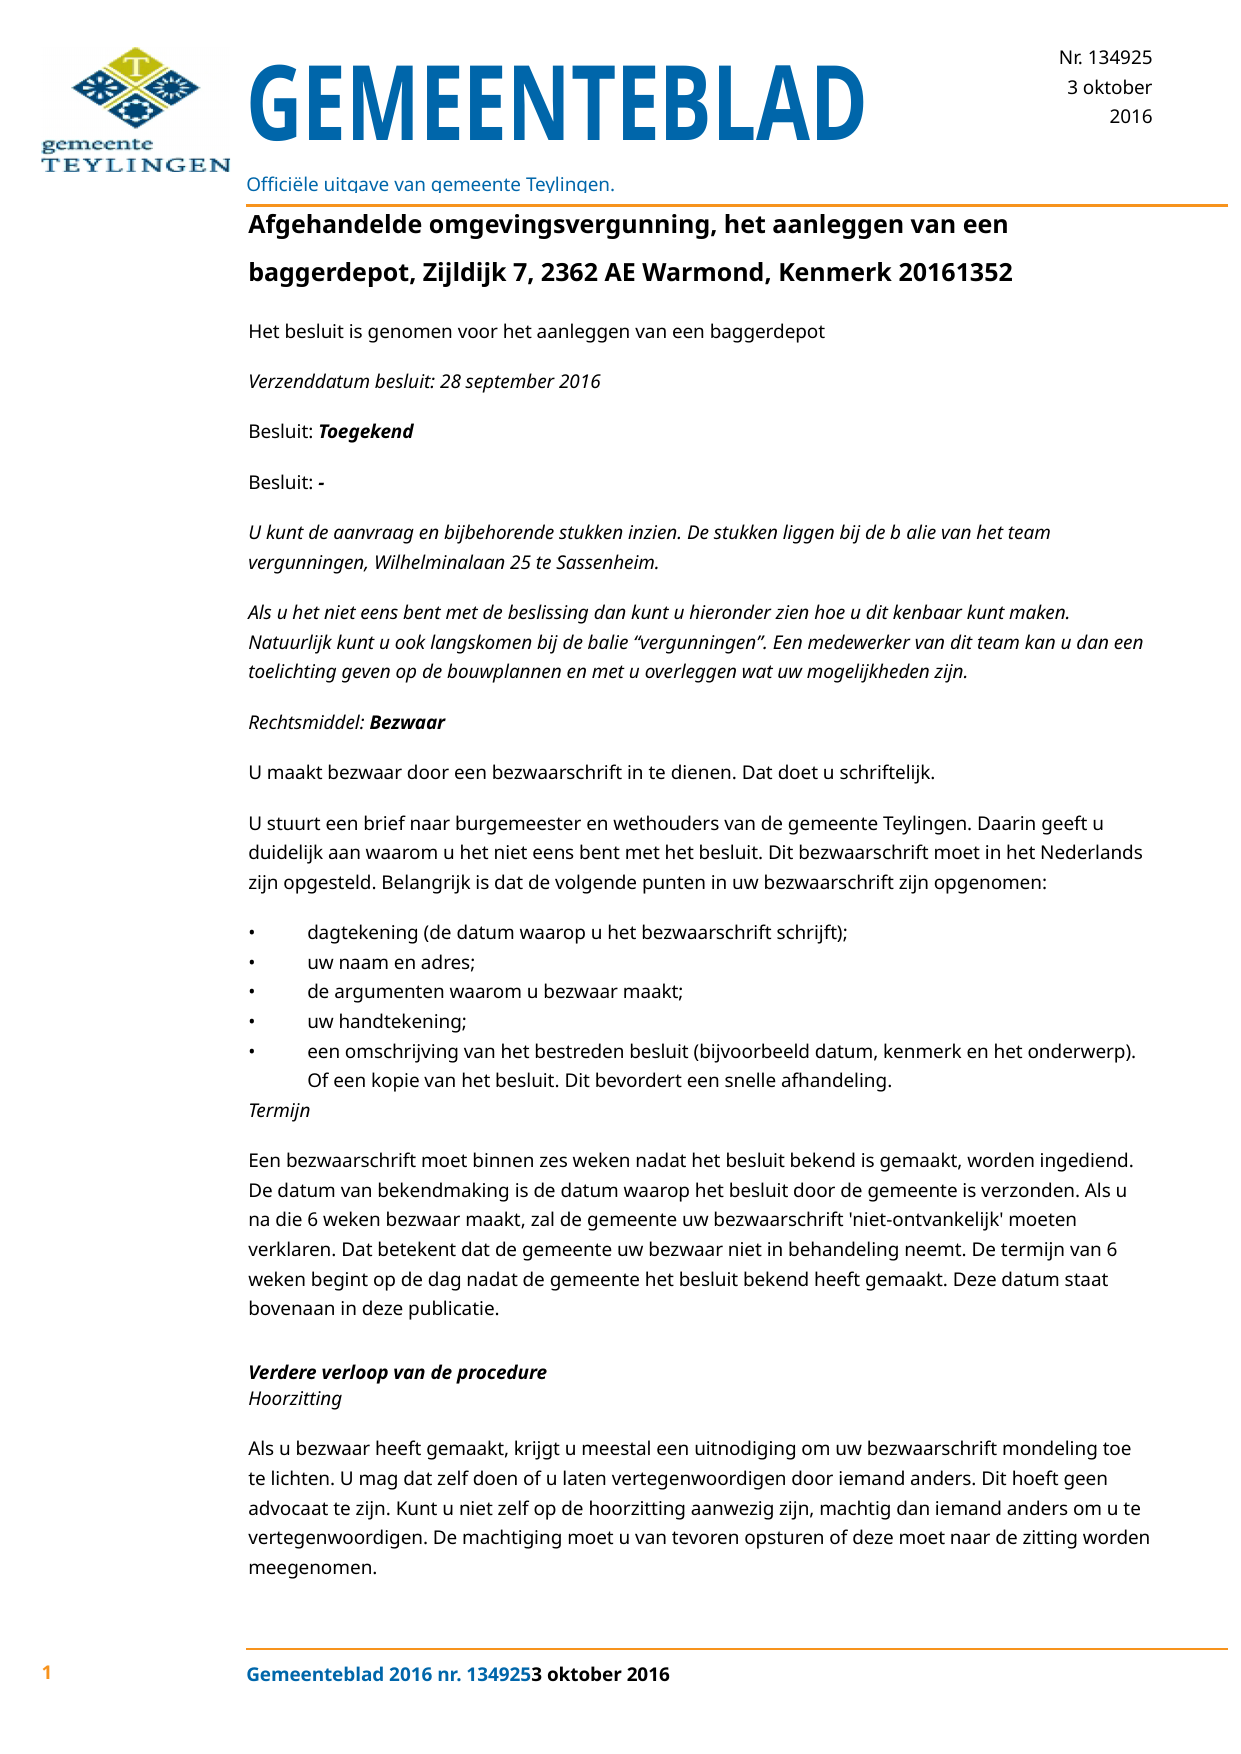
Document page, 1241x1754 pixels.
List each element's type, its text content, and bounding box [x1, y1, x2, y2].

text U stuurt een brief naar burgemeester en wethouders van de gemeente Teylingen. Daarin geeft u duidelijk aan waarom u het niet eens bent met het besluit. Dit bezwaarschrift moet in het Nederlands zijn opgesteld. Belangrijk is dat de volgende punten in uw bezwaarschrift zijn opgenomen: [248, 810, 1152, 895]
text Besluit: - [248, 469, 1152, 495]
text Als u het niet eens bent met de beslissing dan kunt u hieronder zien hoe u dit kenbaar kunt maken. Natuurlijk kunt u ook langskomen bij de balie “vergunningen”. Een medewerker van dit team kan u dan een toelichting geven op de bouwplannen en met u overleggen wat uw mogelijkheden zijn. [248, 599, 1152, 684]
list uw naam en adres; [248, 949, 1152, 975]
text Verzenddatum besluit: 28 september 2016 [248, 368, 1152, 394]
list uw handtekening; [248, 1008, 1152, 1034]
text Verdere verloop van de procedure [248, 1359, 1152, 1385]
text Een bezwaarschrift moet binnen zes weken nadat het besluit bekend is gemaakt, worden ingediend. De datum van bekendmaking is de datum waarop het besluit door de gemeente is verzonden. Als u na die 6 weken bezwaar maakt, zal de gemeente uw bezwaarschrift 'niet-ontvankelijk' moeten verklaren. Dat betekent dat de gemeente uw bezwaar niet in behandeling neemt. De termijn van 6 weken begint op de dag nadat de gemeente het besluit bekend heeft gemaakt. Deze datum staat bovenaan in deze publicatie. [248, 1147, 1152, 1321]
text Hoorzitting [248, 1385, 1152, 1411]
list de argumenten waarom u bezwaar maakt; [248, 979, 1152, 1004]
list een omschrijving van het bestreden besluit (bijvoorbeeld datum, kenmerk en het onderwerp). Of een kopie van het besluit. Dit bevordert een snelle afhandeling. [248, 1038, 1152, 1093]
text Het besluit is genomen voor het aanleggen van een baggerdepot [248, 318, 1152, 344]
list dagtekening (de datum waarop u het bezwaarschrift schrijft); [248, 919, 1152, 945]
text U kunt de aanvraag en bijbehorende stukken inzien. De stukken liggen bij de b alie van het team vergunningen, Wilhelminalaan 25 te Sassenheim. [248, 519, 1152, 575]
text Als u bezwaar heeft gemaakt, krijgt u meestal een uitnodiging om uw bezwaarschrift mondeling toe te lichten. U mag dat zelf doen of u laten vertegenwoordigen door iemand anders. Dit hoeft geen advocaat te zijn. Kunt u niet zelf op de hoorzitting aanwezig zijn, machtig dan iemand anders om u te vertegenwoordigen. De machtiging moet u van tevoren opsturen of deze moet naar de zitting worden meegenomen. [248, 1436, 1152, 1579]
text Afgehandelde omgevingsvergunning, het aanleggen van een baggerdepot, Zijldijk 7, 2362 AE Warmond, Kenmerk 20161352 [248, 207, 1152, 288]
text Termijn [248, 1097, 1152, 1123]
text U maakt bezwaar door een bezwaarschrift in te dienen. Dat doet u schriftelijk. [248, 759, 1152, 785]
text Besluit: Toegekend [248, 419, 1152, 444]
text Rechtsmiddel: Bezwaar [248, 709, 1152, 735]
picture [41, 47, 231, 172]
